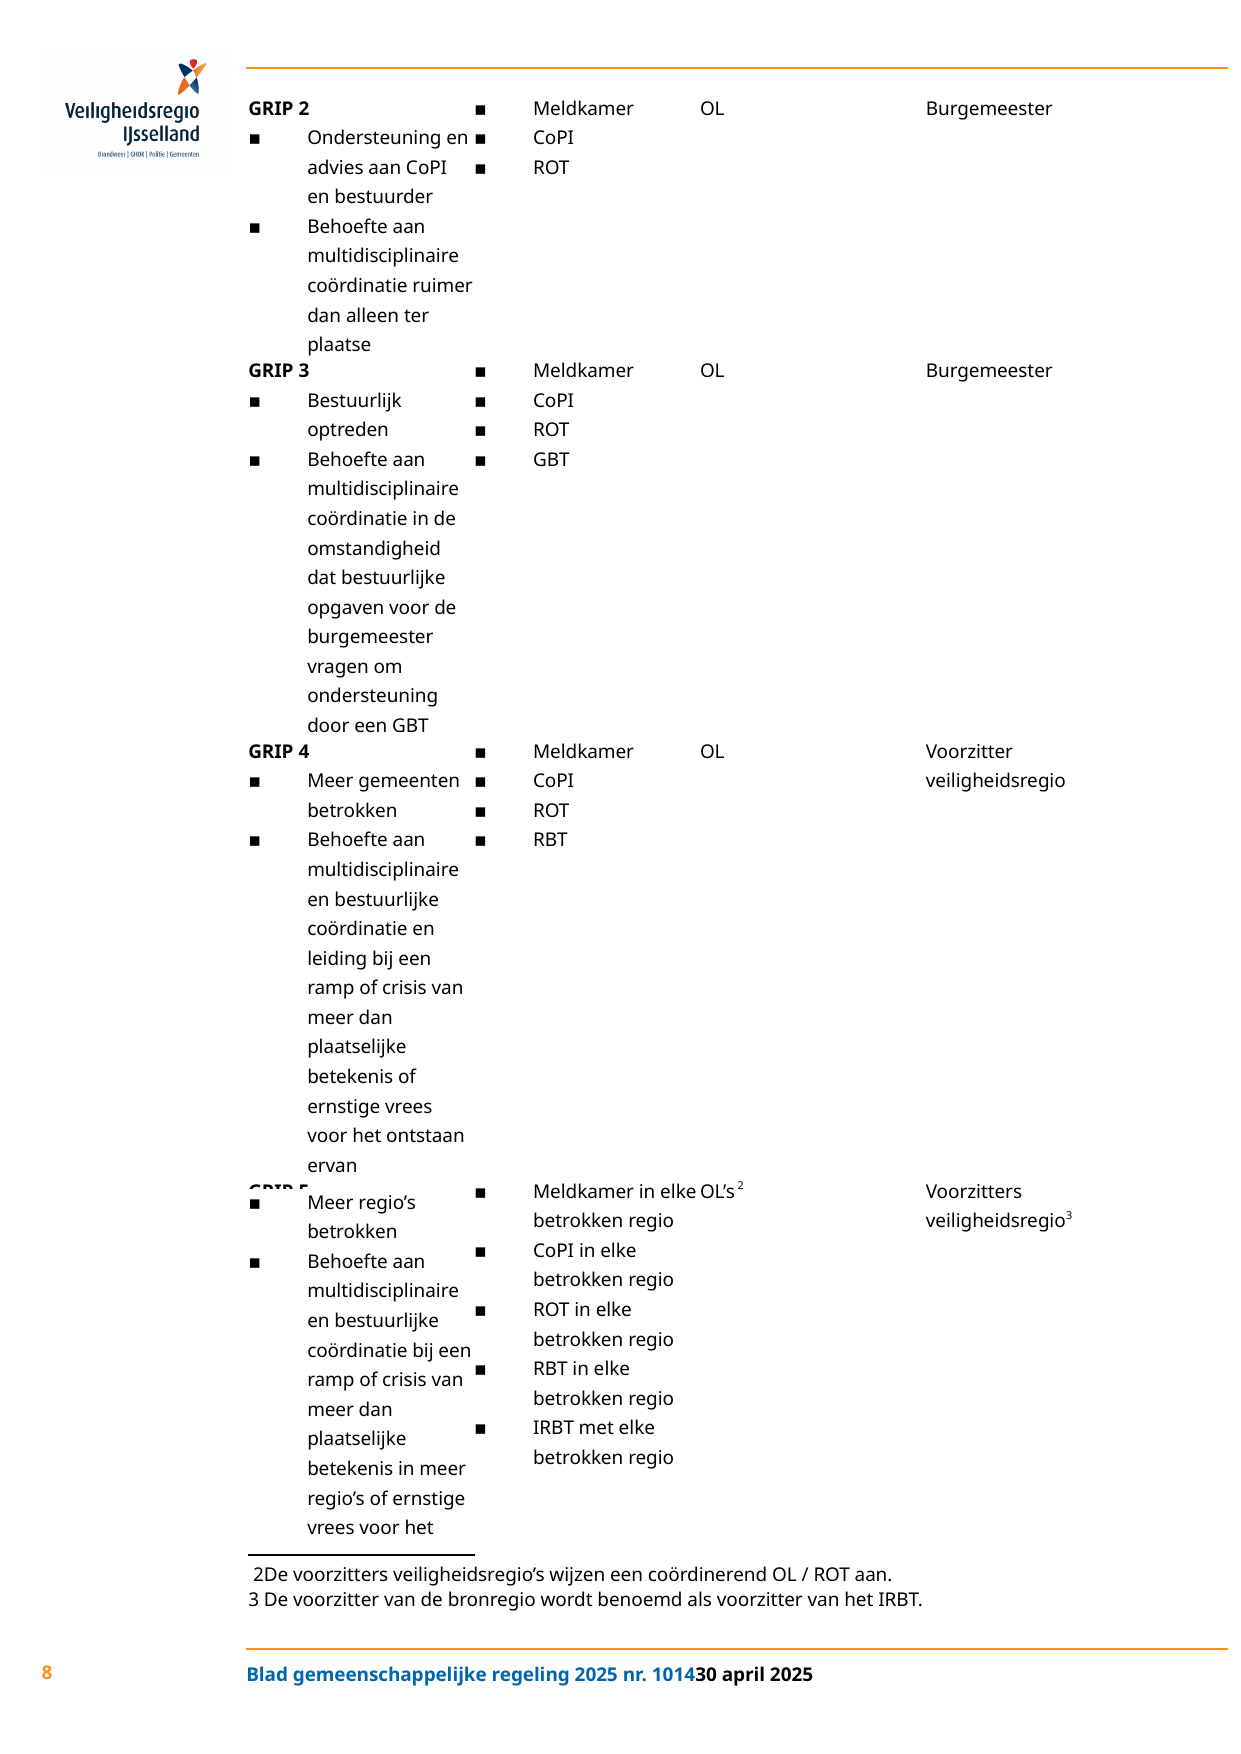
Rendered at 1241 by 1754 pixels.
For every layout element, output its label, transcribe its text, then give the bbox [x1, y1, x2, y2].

picture [41, 47, 231, 172]
table_cell OL [700, 357, 926, 738]
table_cell Meldkamer CoPI ROT GBT [474, 357, 700, 738]
table_cell Voorzitters veiligheidsregio [926, 1178, 1152, 1540]
table_cell Meldkamer CoPI ROT RBT [474, 738, 700, 1178]
table_cell Burgemeester [926, 357, 1152, 738]
table_cell OL [700, 738, 926, 1178]
table_cell Burgemeester [926, 95, 1152, 357]
table_cell GRIP 3 Bestuurlijk optreden Behoefte aan multidisciplinaire coördinatie in de omstandigheid dat bestuurlijke opgaven voor de burgemeester vragen om ondersteuning door een GBT [248, 357, 474, 738]
table_cell Voorzitter veiligheidsregio [926, 738, 1152, 1178]
table_cell Meldkamer CoPI ROT [474, 95, 700, 357]
table_cell OL [700, 95, 926, 357]
table_cell Meldkamer in elke betrokken regio CoPI in elke betrokken regio ROT in elke betrokken regio RBT in elke betrokken regio IRBT met elke betrokken regio [474, 1178, 700, 1540]
table_cell GRIP 5 Meer regio’s betrokken Behoefte aan multidisciplinaire en bestuurlijke coördinatie bij een ramp of crisis van meer dan plaatselijke betekenis in meer regio’s of ernstige vrees voor het [248, 1178, 474, 1540]
table_cell GRIP 4 Meer gemeenten betrokken Behoefte aan multidisciplinaire en bestuurlijke coördinatie en leiding bij een ramp of crisis van meer dan plaatselijke betekenis of ernstige vrees voor het ontstaan ervan [248, 738, 474, 1178]
table_cell GRIP 2 Ondersteuning en advies aan CoPI en bestuurder Behoefte aan multidisciplinaire coördinatie ruimer dan alleen ter plaatse [248, 95, 474, 357]
table_cell OL’s [700, 1178, 926, 1540]
